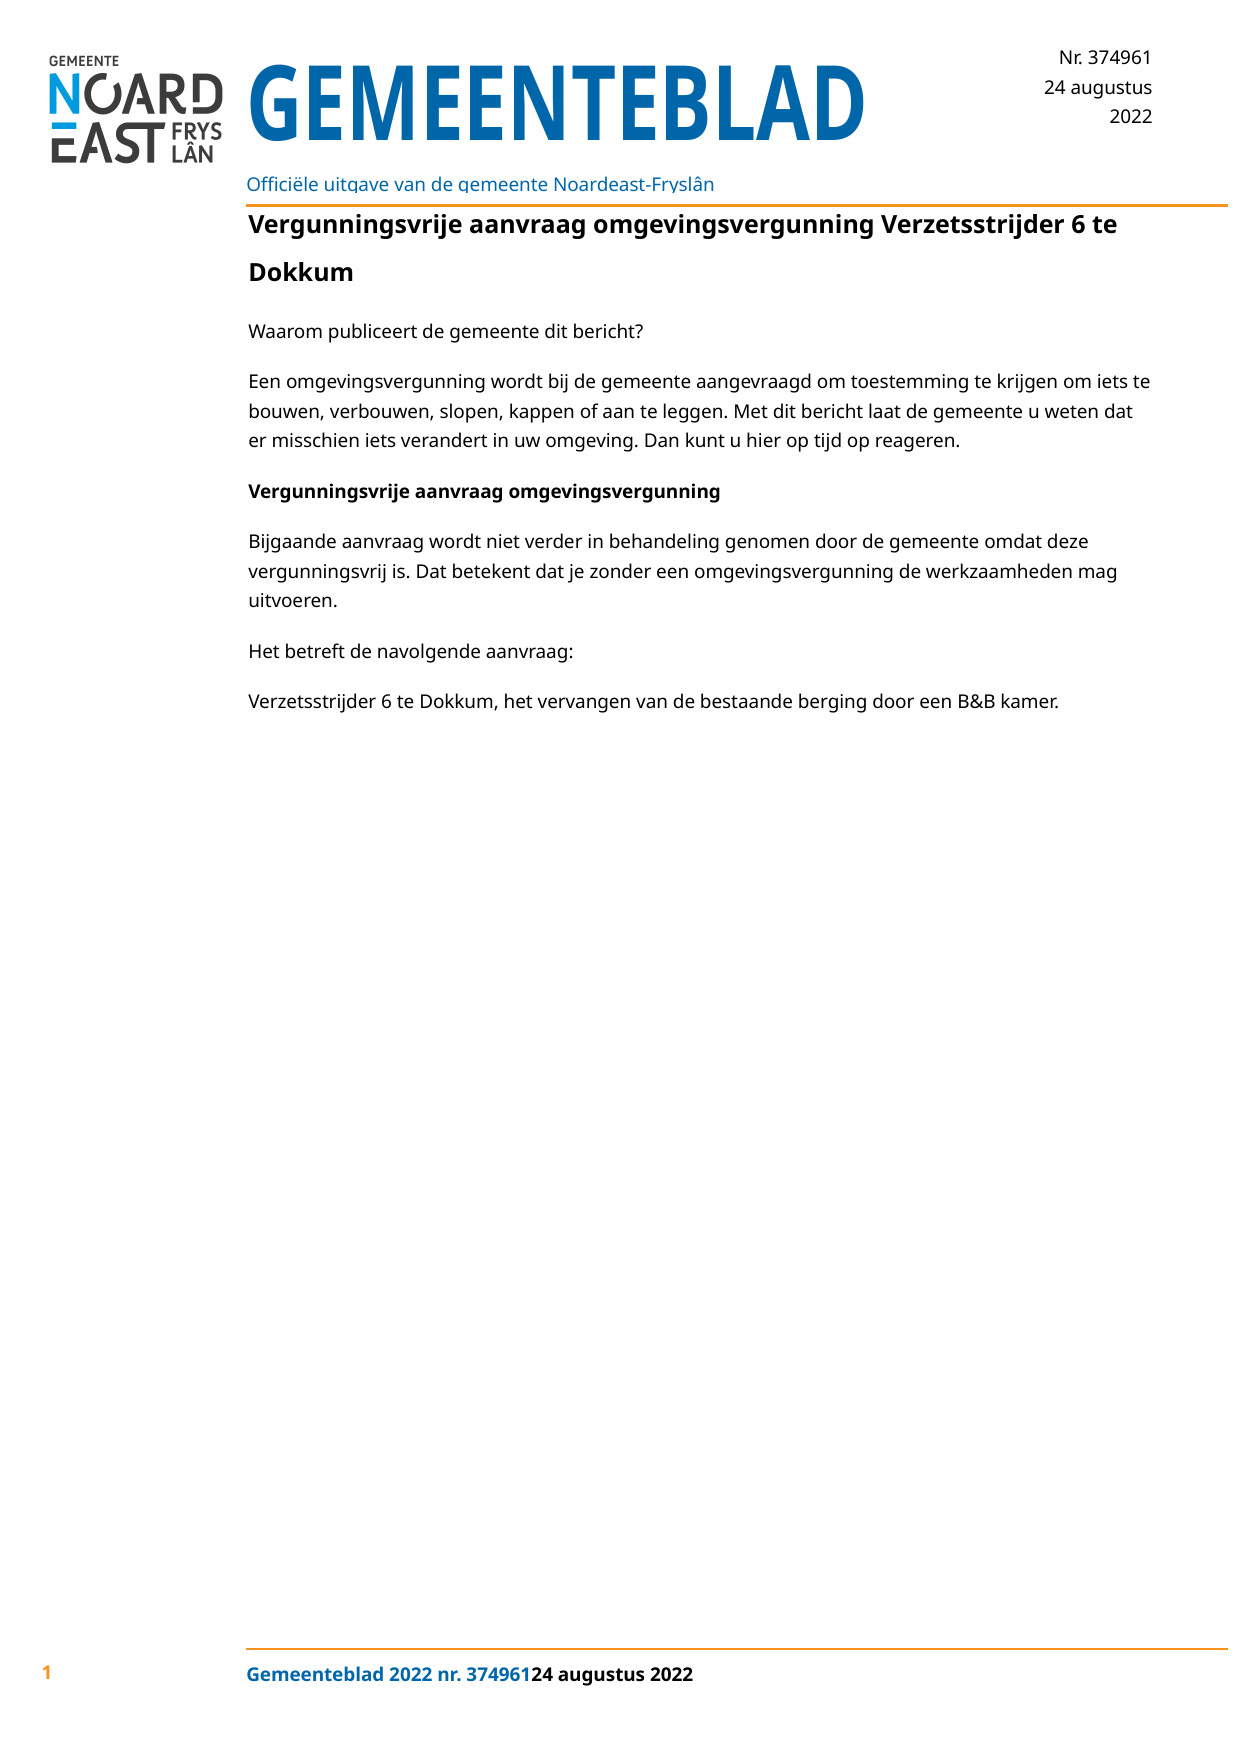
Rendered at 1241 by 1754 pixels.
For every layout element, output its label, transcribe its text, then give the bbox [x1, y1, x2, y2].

text Een omgevingsvergunning wordt bij de gemeente aangevraagd om toestemming te krijgen om iets te bouwen, verbouwen, slopen, kappen of aan te leggen. Met dit bericht laat de gemeente u weten dat er misschien iets verandert in uw omgeving. Dan kunt u hier op tijd op reageren. [248, 368, 1152, 453]
text Waarom publiceert de gemeente dit bericht? [248, 318, 1152, 344]
text Bijgaande aanvraag wordt niet verder in behandeling genomen door de gemeente omdat deze vergunningsvrij is. Dat betekent dat je zonder een omgevingsvergunning de werkzaamheden mag uitvoeren. [248, 528, 1152, 613]
picture [41, 47, 231, 172]
text Vergunningsvrije aanvraag omgevingsvergunning [248, 478, 1152, 504]
text Vergunningsvrije aanvraag omgevingsvergunning Verzetsstrijder 6 te Dokkum [248, 207, 1152, 288]
text Het betreft de navolgende aanvraag: [248, 638, 1152, 664]
text Verzetsstrijder 6 te Dokkum, het vervangen van de bestaande berging door een B&B kamer. [248, 688, 1152, 714]
